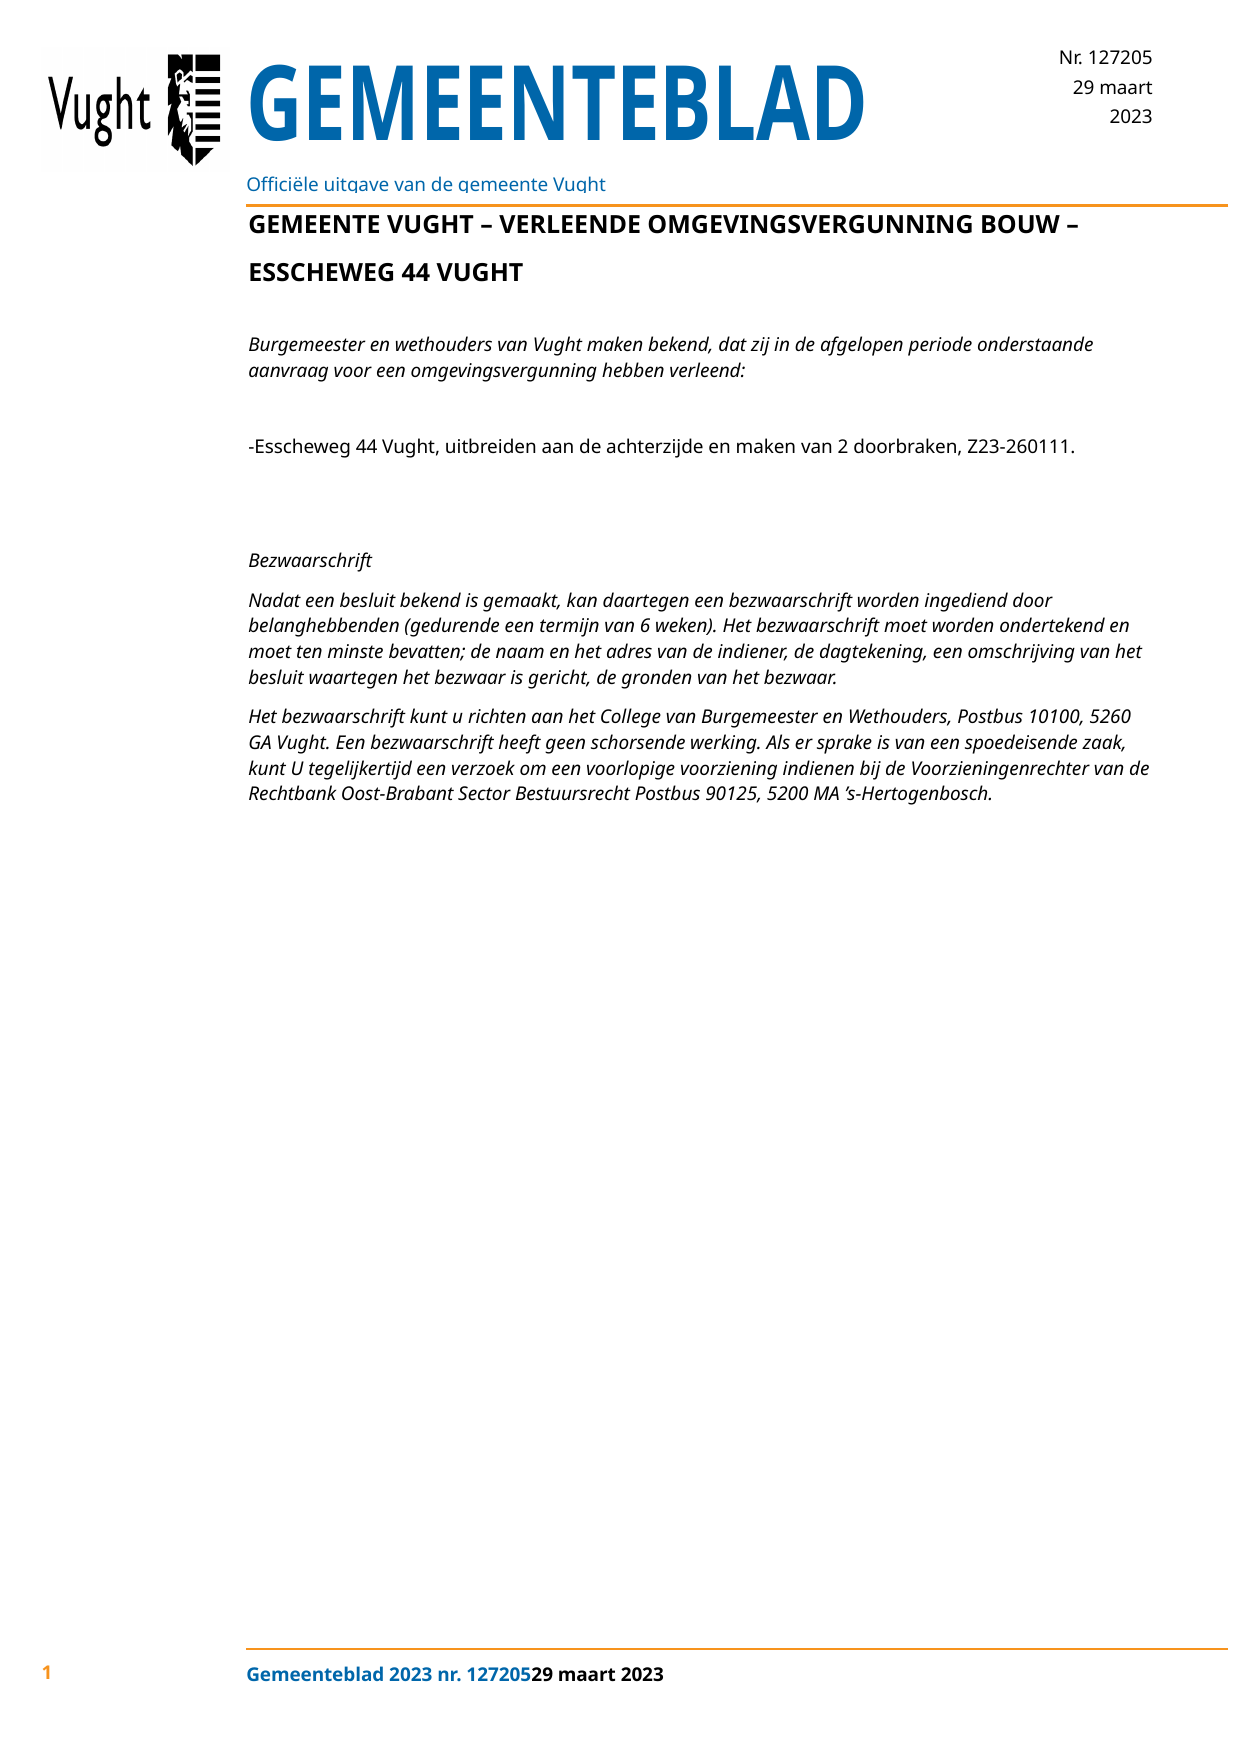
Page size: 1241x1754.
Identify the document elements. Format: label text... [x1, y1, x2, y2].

text Nadat een besluit bekend is gemaakt, kan daartegen een bezwaarschrift worden ingediend door belanghebbenden (gedurende een termijn van 6 weken). Het bezwaarschrift moet worden ondertekend en moet ten minste bevatten; de naam en het adres van de indiener, de dagtekening, een omschrijving van het besluit waartegen het bezwaar is gericht, de gronden van het bezwaar. [248, 587, 1152, 690]
text Burgemeester en wethouders van Vught maken bekend, dat zij in de afgelopen periode onderstaande aanvraag voor een omgevingsvergunning hebben verleend: [248, 331, 1152, 383]
text Het bezwaarschrift kunt u richten aan het College van Burgemeester en Wethouders, Postbus 10100, 5260 GA Vught. Een bezwaarschrift heeft geen schorsende werking. Als er sprake is van een spoedeisende zaak, kunt U tegelijkertijd een verzoek om een voorlopige voorziening indienen bij de Voorzieningenrechter van de Rechtbank Oost-Brabant Sector Bestuursrecht Postbus 90125, 5200 MA ’s-Hertogenbosch. [248, 703, 1152, 806]
text Bezwaarschrift [248, 548, 1152, 573]
text GEMEENTE VUGHT – VERLEENDE OMGEVINGSVERGUNNING BOUW –ESSCHEWEG 44 VUGHT [248, 207, 1152, 288]
text -Esscheweg 44 Vught, uitbreiden aan de achterzijde en maken van 2 doorbraken, Z23-260111. [248, 433, 1152, 459]
picture [41, 47, 231, 172]
